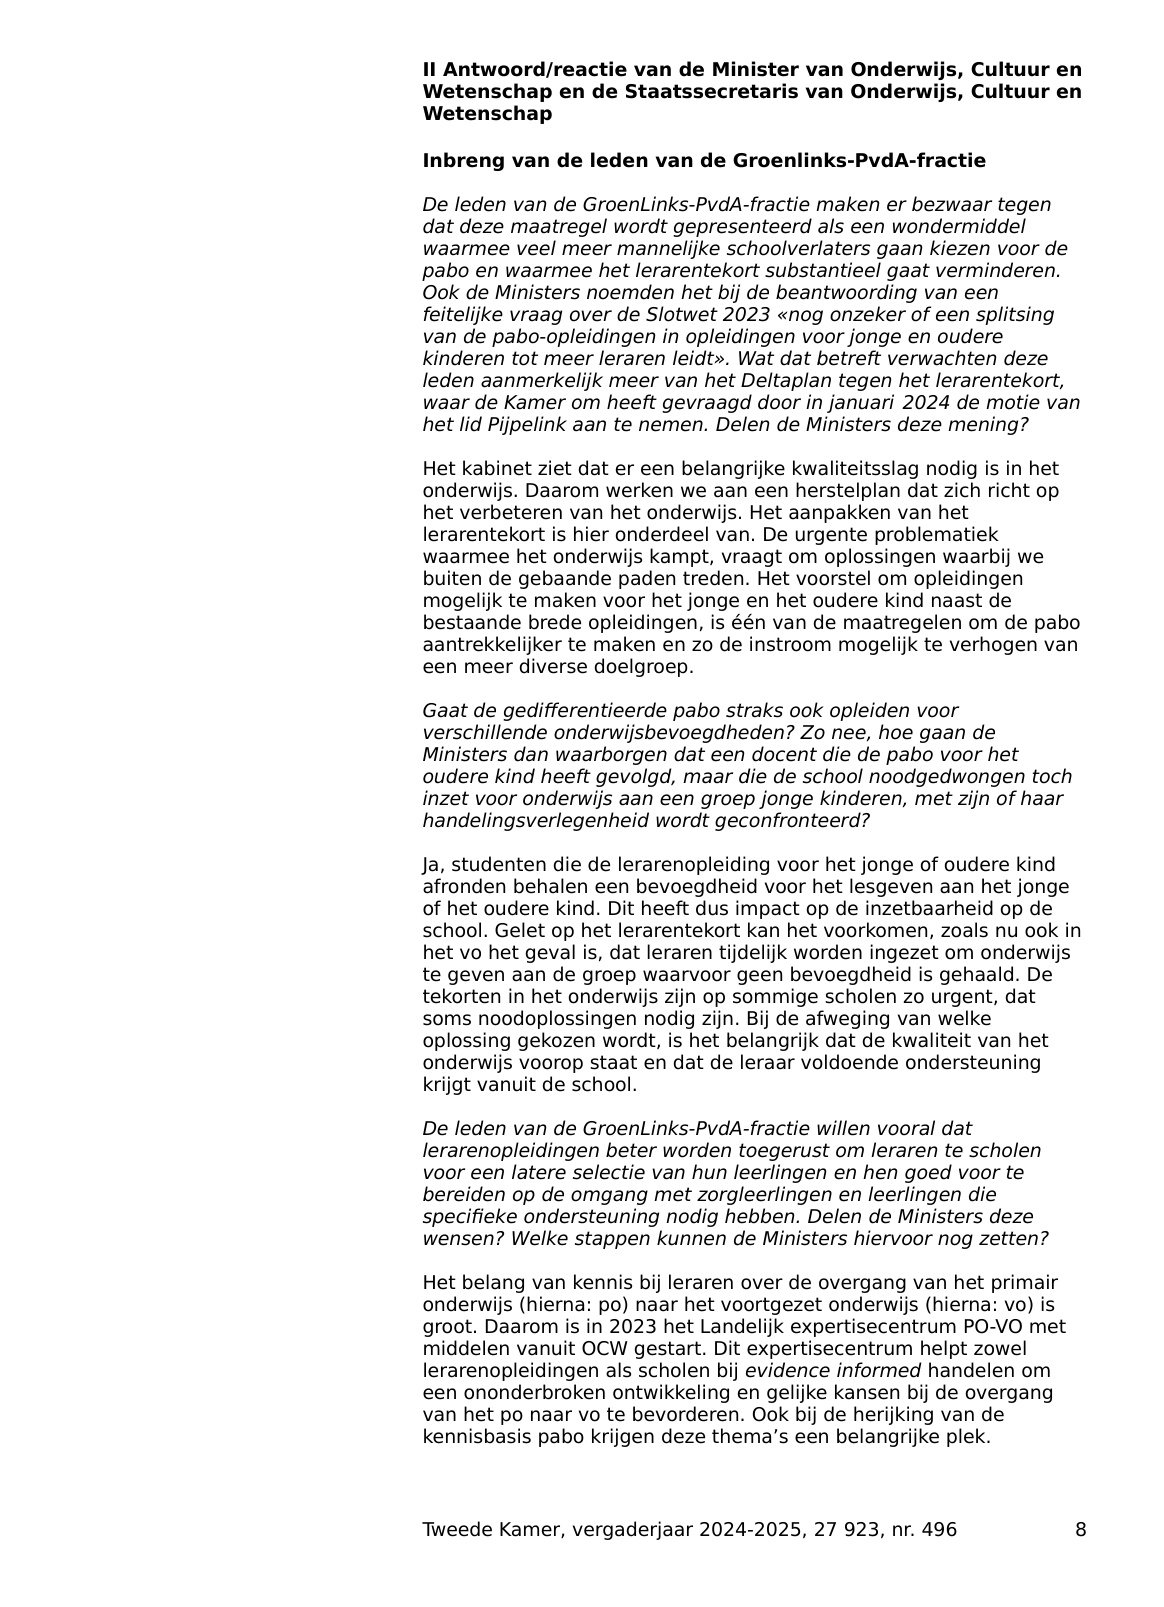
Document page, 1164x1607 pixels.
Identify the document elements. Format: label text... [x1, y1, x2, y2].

subtitle Inbreng van de leden van de Groenlinks-PvdA-fractie [422, 150, 1087, 172]
subtitle II Antwoord/reactie van de Minister van Onderwijs, Cultuur en Wetenschap en de Staatssecretaris van Onderwijs, Cultuur en Wetenschap [422, 59, 1087, 125]
text Gaat de gedifferentieerde pabo straks ook opleiden voor verschillende onderwijsbevoegdheden? Zo nee, hoe gaan de Ministers dan waarborgen dat een docent die de pabo voor het oudere kind heeft gevolgd, maar die de school noodgedwongen toch inzet voor onderwijs aan een groep jonge kinderen, met zijn of haar handelingsverlegenheid wordt geconfronteerd? [422, 700, 1087, 832]
text Het belang van kennis bij leraren over de overgang van het primair onderwijs (hierna: po) naar het voortgezet onderwijs (hierna: vo) is groot. Daarom is in 2023 het Landelijk expertisecentrum PO-VO met middelen vanuit OCW gestart. Dit expertisecentrum helpt zowel lerarenopleidingen als scholen bij evidence informed handelen om een ononderbroken ontwikkeling en gelijke kansen bij de overgang van het po naar vo te bevorderen. Ook bij de herijking van de kennisbasis pabo krijgen deze thema’s een belangrijke plek. [422, 1272, 1087, 1448]
text De leden van de GroenLinks-PvdA-fractie maken er bezwaar tegen dat deze maatregel wordt gepresenteerd als een wondermiddel waarmee veel meer mannelijke schoolverlaters gaan kiezen voor de pabo en waarmee het lerarentekort substantieel gaat verminderen. Ook de Ministers noemden het bij de beantwoording van een feitelijke vraag over de Slotwet 2023 «nog onzeker of een splitsing van de pabo-opleidingen in opleidingen voor jonge en oudere kinderen tot meer leraren leidt». Wat dat betreft verwachten deze leden aanmerkelijk meer van het Deltaplan tegen het lerarentekort, waar de Kamer om heeft gevraagd door in januari 2024 de motie van het lid Pijpelink aan te nemen. Delen de Ministers deze mening? [422, 194, 1087, 436]
text De leden van de GroenLinks-PvdA-fractie willen vooral dat lerarenopleidingen beter worden toegerust om leraren te scholen voor een latere selectie van hun leerlingen en hen goed voor te bereiden op de omgang met zorgleerlingen en leerlingen die specifieke ondersteuning nodig hebben. Delen de Ministers deze wensen? Welke stappen kunnen de Ministers hiervoor nog zetten? [422, 1118, 1087, 1250]
text Het kabinet ziet dat er een belangrijke kwaliteitsslag nodig is in het onderwijs. Daarom werken we aan een herstelplan dat zich richt op het verbeteren van het onderwijs. Het aanpakken van het lerarentekort is hier onderdeel van. De urgente problematiek waarmee het onderwijs kampt, vraagt om oplossingen waarbij we buiten de gebaande paden treden. Het voorstel om opleidingen mogelijk te maken voor het jonge en het oudere kind naast de bestaande brede opleidingen, is één van de maatregelen om de pabo aantrekkelijker te maken en zo de instroom mogelijk te verhogen van een meer diverse doelgroep. [422, 458, 1087, 678]
text Ja, studenten die de lerarenopleiding voor het jonge of oudere kind afronden behalen een bevoegdheid voor het lesgeven aan het jonge of het oudere kind. Dit heeft dus impact op de inzetbaarheid op de school. Gelet op het lerarentekort kan het voorkomen, zoals nu ook in het vo het geval is, dat leraren tijdelijk worden ingezet om onderwijs te geven aan de groep waarvoor geen bevoegdheid is gehaald. De tekorten in het onderwijs zijn op sommige scholen zo urgent, dat soms noodoplossingen nodig zijn. Bij de afweging van welke oplossing gekozen wordt, is het belangrijk dat de kwaliteit van het onderwijs voorop staat en dat de leraar voldoende ondersteuning krijgt vanuit de school. [422, 854, 1087, 1096]
